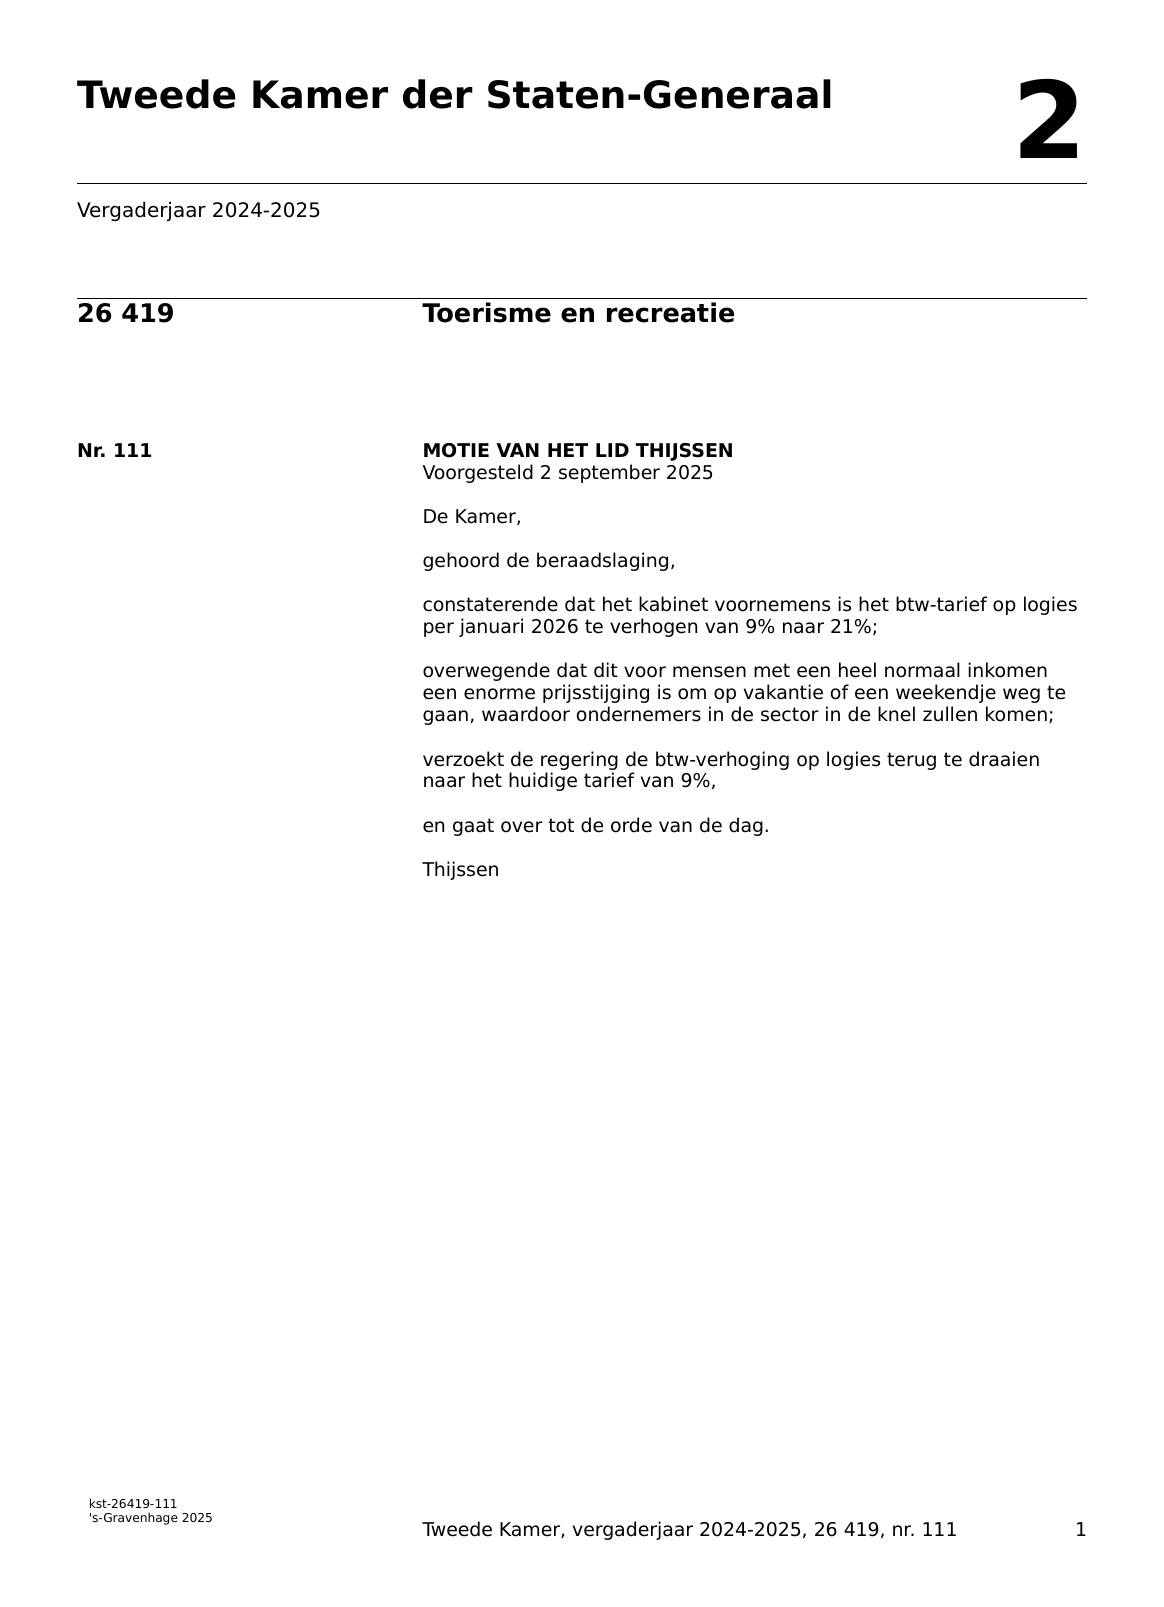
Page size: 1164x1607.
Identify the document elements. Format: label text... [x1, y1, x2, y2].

table_header Tweede Kamer der Staten-Generaal [77, 59, 886, 183]
text overwegende dat dit voor mensen met een heel normaal inkomen een enorme prijsstijging is om op vakantie of een weekendje weg te gaan, waardoor ondernemers in de sector in de knel zullen komen; [422, 660, 1087, 726]
text verzoekt de regering de btw-verhoging op logies terug te draaien naar het huidige tarief van 9%, [422, 748, 1087, 792]
text Voorgesteld 2 september 2025 [422, 462, 1087, 484]
text constaterende dat het kabinet voornemens is het btw-tarief op logies per januari 2026 te verhogen van 9% naar 21%; [422, 594, 1087, 638]
text kst-26419-111 [88, 1497, 323, 1511]
table_cell Vergaderjaar 2024-2025 [77, 184, 1087, 298]
table_header 2 [886, 59, 1087, 183]
subtitle 26 419 Toerisme en recreatie [77, 299, 1087, 329]
text en gaat over tot de orde van de dag. [422, 814, 1087, 837]
text Thijssen [422, 859, 1087, 881]
text De Kamer, [422, 506, 1087, 528]
text 's-Gravenhage 2025 [88, 1511, 323, 1525]
text gehoord de beraadslaging, [422, 550, 1087, 572]
subtitle Nr. 111 MOTIE VAN HET LID THIJSSEN [77, 440, 1087, 462]
